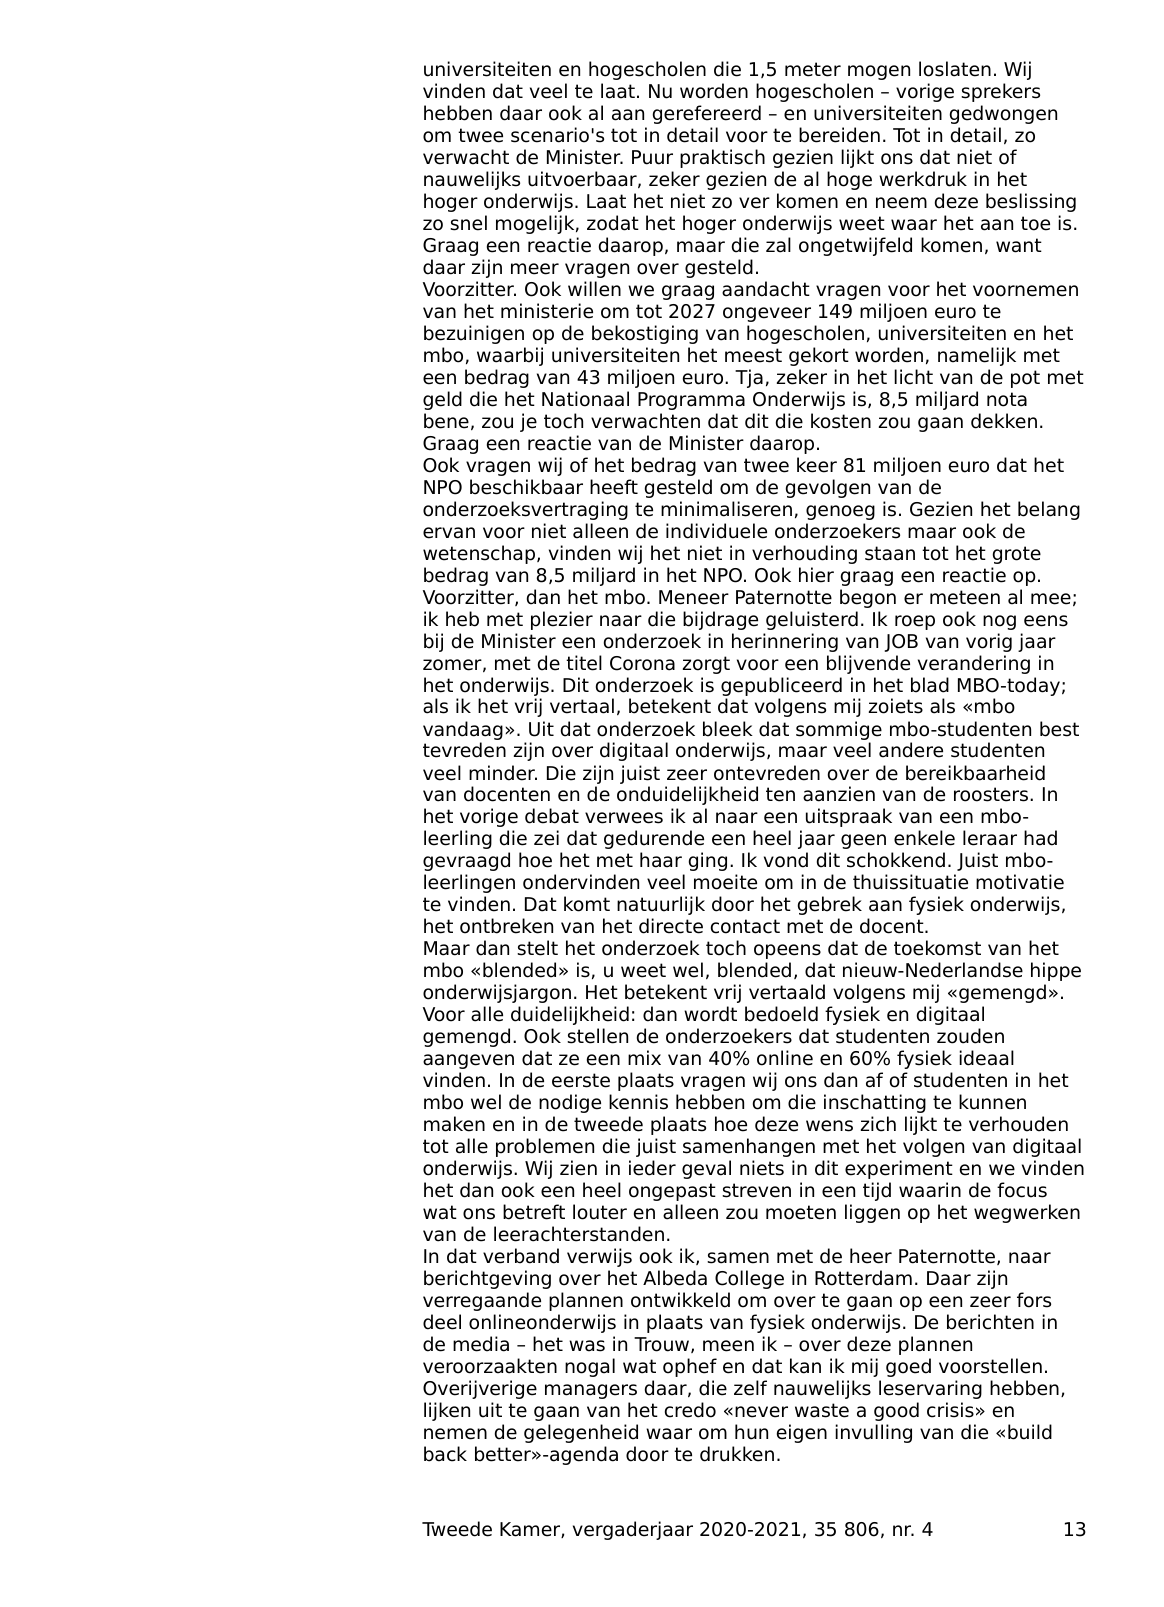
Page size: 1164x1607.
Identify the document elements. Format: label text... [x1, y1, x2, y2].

text Maar dan stelt het onderzoek toch opeens dat de toekomst van het mbo «blended» is, u weet wel, blended, dat nieuw-Nederlandse hippe onderwijsjargon. Het betekent vrij vertaald volgens mij «gemengd». Voor alle duidelijkheid: dan wordt bedoeld fysiek en digitaal gemengd. Ook stellen de onderzoekers dat studenten zouden aangeven dat ze een mix van 40% online en 60% fysiek ideaal vinden. In de eerste plaats vragen wij ons dan af of studenten in het mbo wel de nodige kennis hebben om die inschatting te kunnen maken en in de tweede plaats hoe deze wens zich lijkt te verhouden tot alle problemen die juist samenhangen met het volgen van digitaal onderwijs. Wij zien in ieder geval niets in dit experiment en we vinden het dan ook een heel ongepast streven in een tijd waarin de focus wat ons betreft louter en alleen zou moeten liggen op het wegwerken van de leerachterstanden. [422, 938, 1087, 1246]
text Voorzitter. Ook willen we graag aandacht vragen voor het voornemen van het ministerie om tot 2027 ongeveer 149 miljoen euro te bezuinigen op de bekostiging van hogescholen, universiteiten en het mbo, waarbij universiteiten het meest gekort worden, namelijk met een bedrag van 43 miljoen euro. Tja, zeker in het licht van de pot met geld die het Nationaal Programma Onderwijs is, 8,5 miljard nota bene, zou je toch verwachten dat dit die kosten zou gaan dekken. Graag een reactie van de Minister daarop. [422, 279, 1087, 455]
text universiteiten en hogescholen die 1,5 meter mogen loslaten. Wij vinden dat veel te laat. Nu worden hogescholen – vorige sprekers hebben daar ook al aan gerefereerd – en universiteiten gedwongen om twee scenario's tot in detail voor te bereiden. Tot in detail, zo verwacht de Minister. Puur praktisch gezien lijkt ons dat niet of nauwelijks uitvoerbaar, zeker gezien de al hoge werkdruk in het hoger onderwijs. Laat het niet zo ver komen en neem deze beslissing zo snel mogelijk, zodat het hoger onderwijs weet waar het aan toe is. Graag een reactie daarop, maar die zal ongetwijfeld komen, want daar zijn meer vragen over gesteld. [422, 59, 1087, 279]
text In dat verband verwijs ook ik, samen met de heer Paternotte, naar berichtgeving over het Albeda College in Rotterdam. Daar zijn verregaande plannen ontwikkeld om over te gaan op een zeer fors deel onlineonderwijs in plaats van fysiek onderwijs. De berichten in de media – het was in Trouw, meen ik – over deze plannen veroorzaakten nogal wat ophef en dat kan ik mij goed voorstellen. Overijverige managers daar, die zelf nauwelijks leservaring hebben, lijken uit te gaan van het credo «never waste a good crisis» en nemen de gelegenheid waar om hun eigen invulling van die «build back better»-agenda door te drukken. [422, 1246, 1087, 1466]
text Ook vragen wij of het bedrag van twee keer 81 miljoen euro dat het NPO beschikbaar heeft gesteld om de gevolgen van de onderzoeksvertraging te minimaliseren, genoeg is. Gezien het belang ervan voor niet alleen de individuele onderzoekers maar ook de wetenschap, vinden wij het niet in verhouding staan tot het grote bedrag van 8,5 miljard in het NPO. Ook hier graag een reactie op. [422, 455, 1087, 587]
text Voorzitter, dan het mbo. Meneer Paternotte begon er meteen al mee; ik heb met plezier naar die bijdrage geluisterd. Ik roep ook nog eens bij de Minister een onderzoek in herinnering van JOB van vorig jaar zomer, met de titel Corona zorgt voor een blijvende verandering in het onderwijs. Dit onderzoek is gepubliceerd in het blad MBO-today; als ik het vrij vertaal, betekent dat volgens mij zoiets als «mbo vandaag». Uit dat onderzoek bleek dat sommige mbo-studenten best tevreden zijn over digitaal onderwijs, maar veel andere studenten veel minder. Die zijn juist zeer ontevreden over de bereikbaarheid van docenten en de onduidelijkheid ten aanzien van de roosters. In het vorige debat verwees ik al naar een uitspraak van een mbo-leerling die zei dat gedurende een heel jaar geen enkele leraar had gevraagd hoe het met haar ging. Ik vond dit schokkend. Juist mbo-leerlingen ondervinden veel moeite om in de thuissituatie motivatie te vinden. Dat komt natuurlijk door het gebrek aan fysiek onderwijs, het ontbreken van het directe contact met de docent. [422, 587, 1087, 938]
